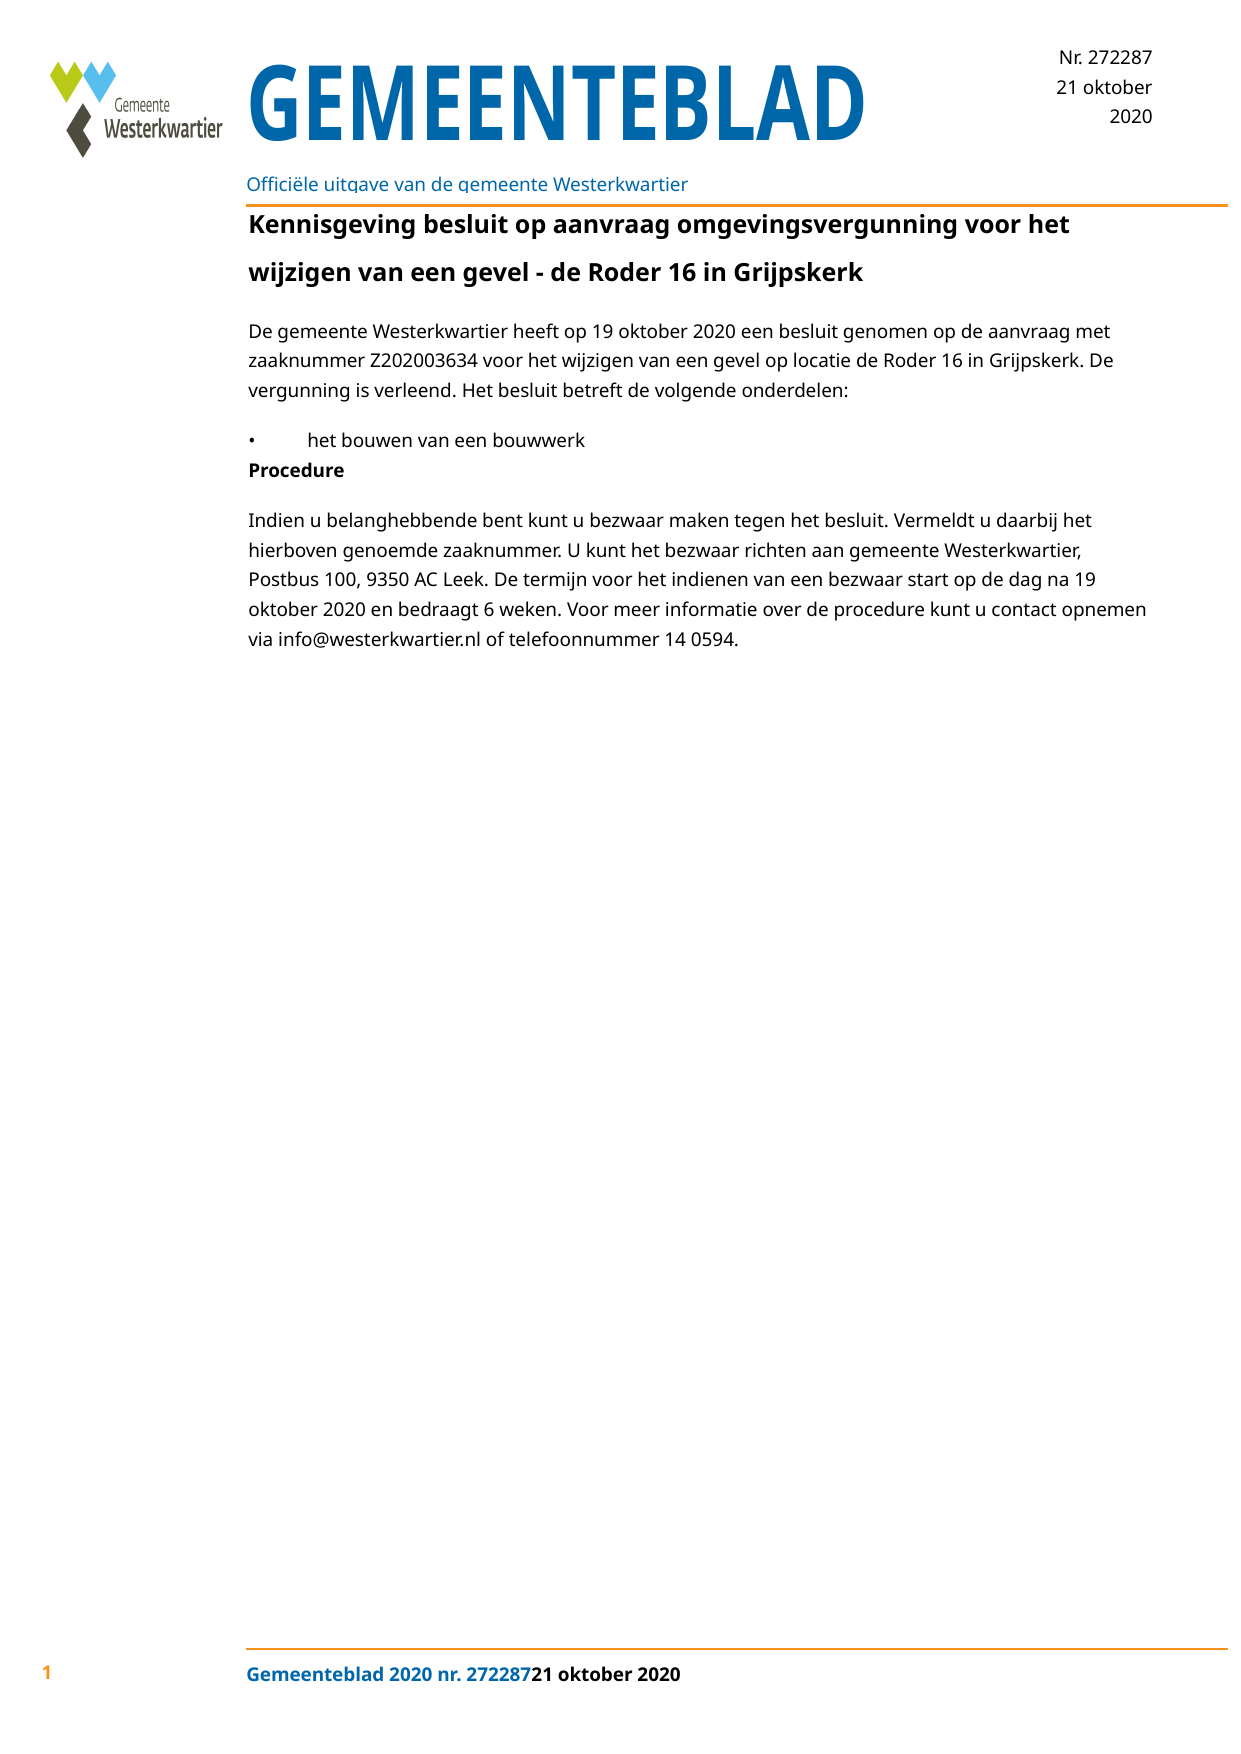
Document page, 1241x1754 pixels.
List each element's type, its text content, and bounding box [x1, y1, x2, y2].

list het bouwen van een bouwwerk [248, 427, 1152, 453]
text Indien u belanghebbende bent kunt u bezwaar maken tegen het besluit. Vermeldt u daarbij het hierboven genoemde zaaknummer. U kunt het bezwaar richten aan gemeente Westerkwartier, Postbus 100, 9350 AC Leek. De termijn voor het indienen van een bezwaar start op de dag na 19 oktober 2020 en bedraagt 6 weken. Voor meer informatie over de procedure kunt u contact opnemen via info@westerkwartier.nl of telefoonnummer 14 0594. [248, 507, 1152, 652]
picture [41, 47, 231, 172]
text De gemeente Westerkwartier heeft op 19 oktober 2020 een besluit genomen op de aanvraag met zaaknummer Z202003634 voor het wijzigen van een gevel op locatie de Roder 16 in Grijpskerk. De vergunning is verleend. Het besluit betreft de volgende onderdelen: [248, 318, 1152, 403]
text Procedure [248, 457, 1152, 483]
text Kennisgeving besluit op aanvraag omgevingsvergunning voor het wijzigen van een gevel - de Roder 16 in Grijpskerk [248, 207, 1152, 288]
